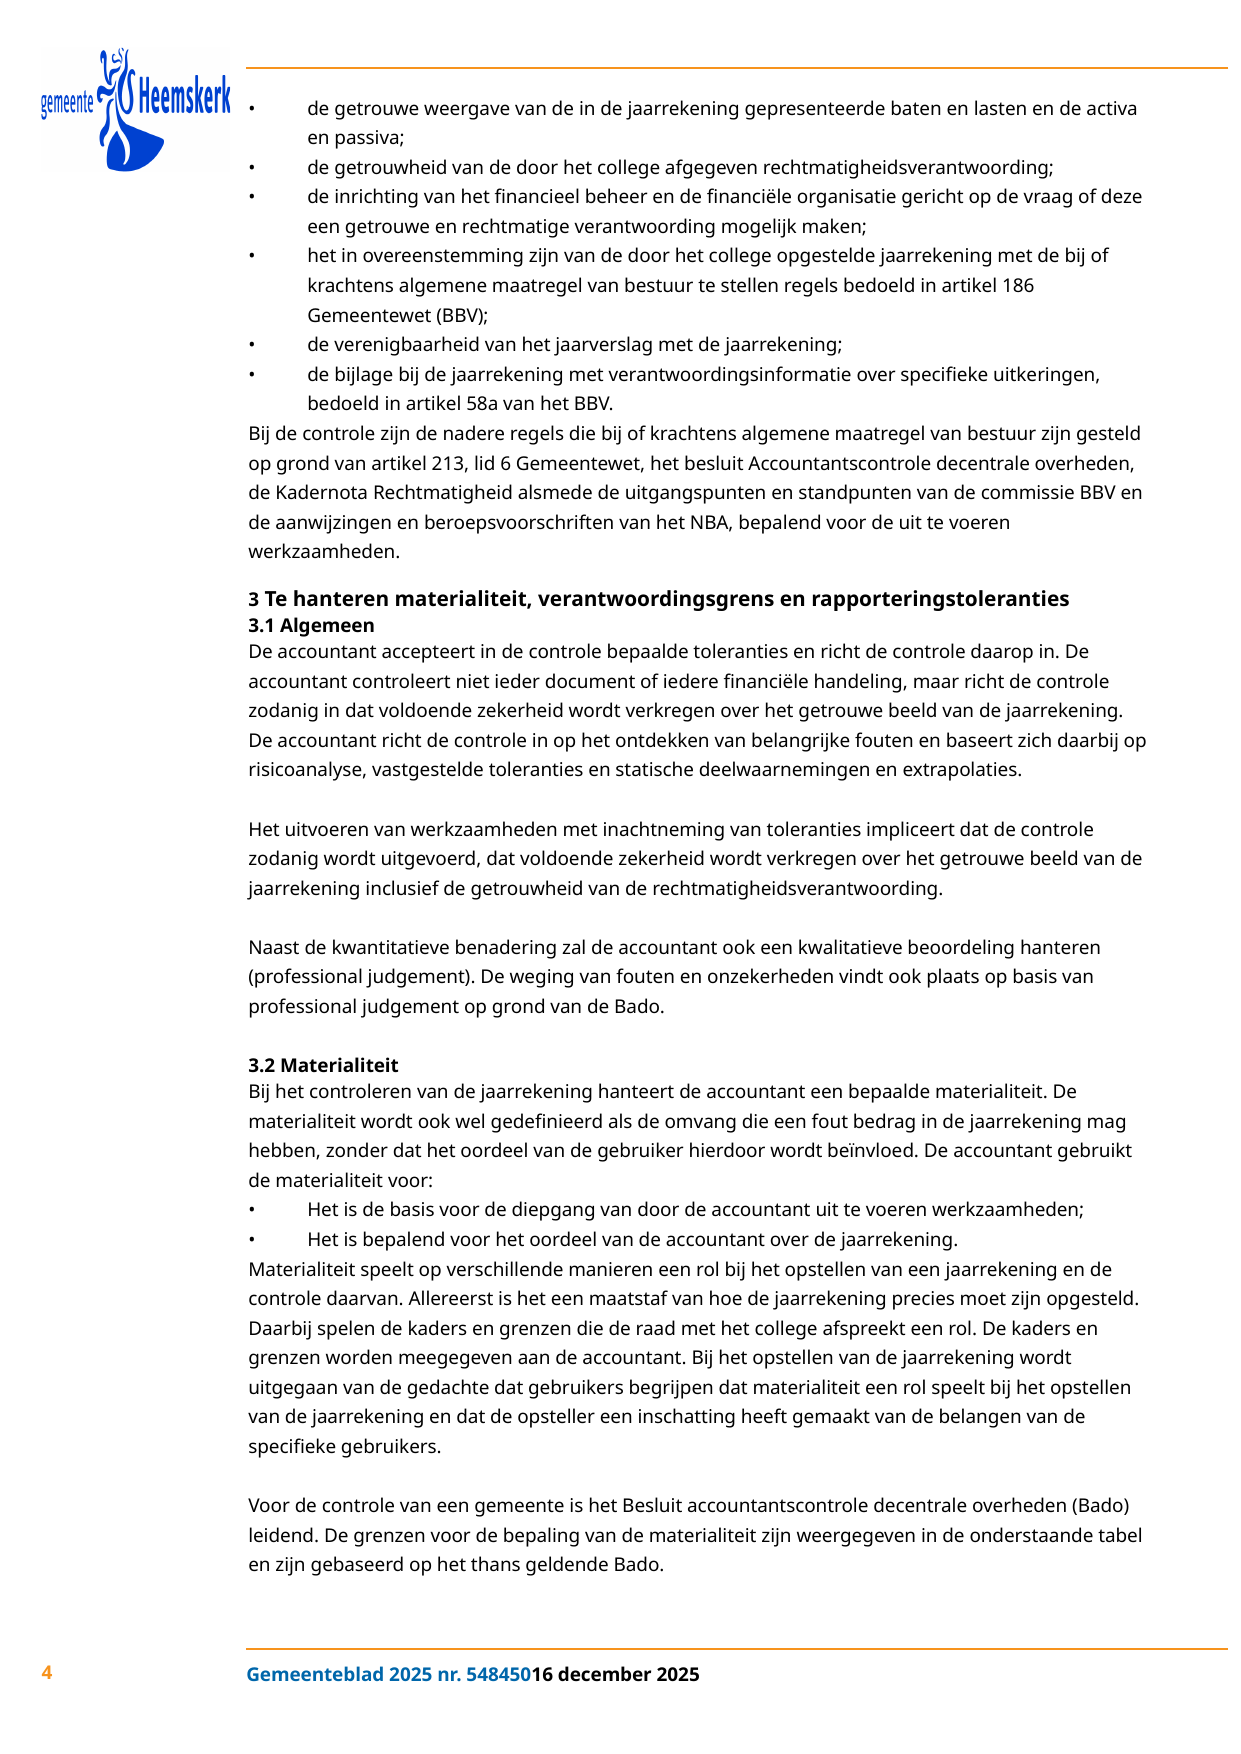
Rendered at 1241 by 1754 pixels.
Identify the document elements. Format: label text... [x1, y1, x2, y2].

text Voor de controle van een gemeente is het Besluit accountantscontrole decentrale overheden (Bado) leidend. De grenzen voor de bepaling van de materialiteit zijn weergegeven in de onderstaande tabel en zijn gebaseerd op het thans geldende Bado. [248, 1492, 1152, 1577]
list de inrichting van het financieel beheer en de financiële organisatie gericht op de vraag of deze een getrouwe en rechtmatige verantwoording mogelijk maken; [248, 183, 1152, 239]
list de getrouwheid van de door het college afgegeven rechtmatigheidsverantwoording; [248, 154, 1152, 180]
text 3.2 Materialiteit [248, 1052, 1152, 1078]
list de bijlage bij de jaarrekening met verantwoordingsinformatie over specifieke uitkeringen, bedoeld in artikel 58a van het BBV. [248, 361, 1152, 416]
text Het uitvoeren van werkzaamheden met inachtneming van toleranties impliceert dat de controle zodanig wordt uitgevoerd, dat voldoende zekerheid wordt verkregen over het getrouwe beeld van de jaarrekening inclusief de getrouwheid van de rechtmatigheidsverantwoording. [248, 816, 1152, 901]
text Naast de kwantitatieve benadering zal de accountant ook een kwalitatieve beoordeling hanteren (professional judgement). De weging van fouten en onzekerheden vindt ook plaats op basis van professional judgement op grond van de Bado. [248, 934, 1152, 1019]
text 3.1 Algemeen [248, 613, 1152, 638]
list Het is bepalend voor het oordeel van de accountant over de jaarrekening. [248, 1226, 1152, 1252]
picture [41, 47, 231, 172]
text Bij het controleren van de jaarrekening hanteert de accountant een bepaalde materialiteit. De materialiteit wordt ook wel gedefinieerd als de omvang die een fout bedrag in de jaarrekening mag hebben, zonder dat het oordeel van de gebruiker hierdoor wordt beïnvloed. De accountant gebruikt de materialiteit voor: [248, 1078, 1152, 1193]
list de getrouwe weergave van de in de jaarrekening gepresenteerde baten en lasten en de activa en passiva; [248, 95, 1152, 150]
text 3 Te hanteren materialiteit, verantwoordingsgrens en rapporteringstoleranties [248, 584, 1152, 613]
list het in overeenstemming zijn van de door het college opgestelde jaarrekening met de bij of krachtens algemene maatregel van bestuur te stellen regels bedoeld in artikel 186 Gemeentewet (BBV); [248, 243, 1152, 328]
text Bij de controle zijn de nadere regels die bij of krachtens algemene maatregel van bestuur zijn gesteld op grond van artikel 213, lid 6 Gemeentewet, het besluit Accountantscontrole decentrale overheden, de Kadernota Rechtmatigheid alsmede de uitgangspunten en standpunten van de commissie BBV en de aanwijzingen en beroepsvoorschriften van het NBA, bepalend voor de uit te voeren werkzaamheden. [248, 420, 1152, 564]
text Materialiteit speelt op verschillende manieren een rol bij het opstellen van een jaarrekening en de controle daarvan. Allereerst is het een maatstaf van hoe de jaarrekening precies moet zijn opgesteld. Daarbij spelen de kaders en grenzen die de raad met het college afspreekt een rol. De kaders en grenzen worden meegegeven aan de accountant. Bij het opstellen van de jaarrekening wordt uitgegaan van de gedachte dat gebruikers begrijpen dat materialiteit een rol speelt bij het opstellen van de jaarrekening en dat de opsteller een inschatting heeft gemaakt van de belangen van de specifieke gebruikers. [248, 1256, 1152, 1459]
text De accountant accepteert in de controle bepaalde toleranties en richt de controle daarop in. De accountant controleert niet ieder document of iedere financiële handeling, maar richt de controle zodanig in dat voldoende zekerheid wordt verkregen over het getrouwe beeld van de jaarrekening. De accountant richt de controle in op het ontdekken van belangrijke fouten en baseert zich daarbij op risicoanalyse, vastgestelde toleranties en statische deelwaarnemingen en extrapolaties. [248, 638, 1152, 782]
list de verenigbaarheid van het jaarverslag met de jaarrekening; [248, 331, 1152, 357]
list Het is de basis voor de diepgang van door de accountant uit te voeren werkzaamheden; [248, 1197, 1152, 1222]
